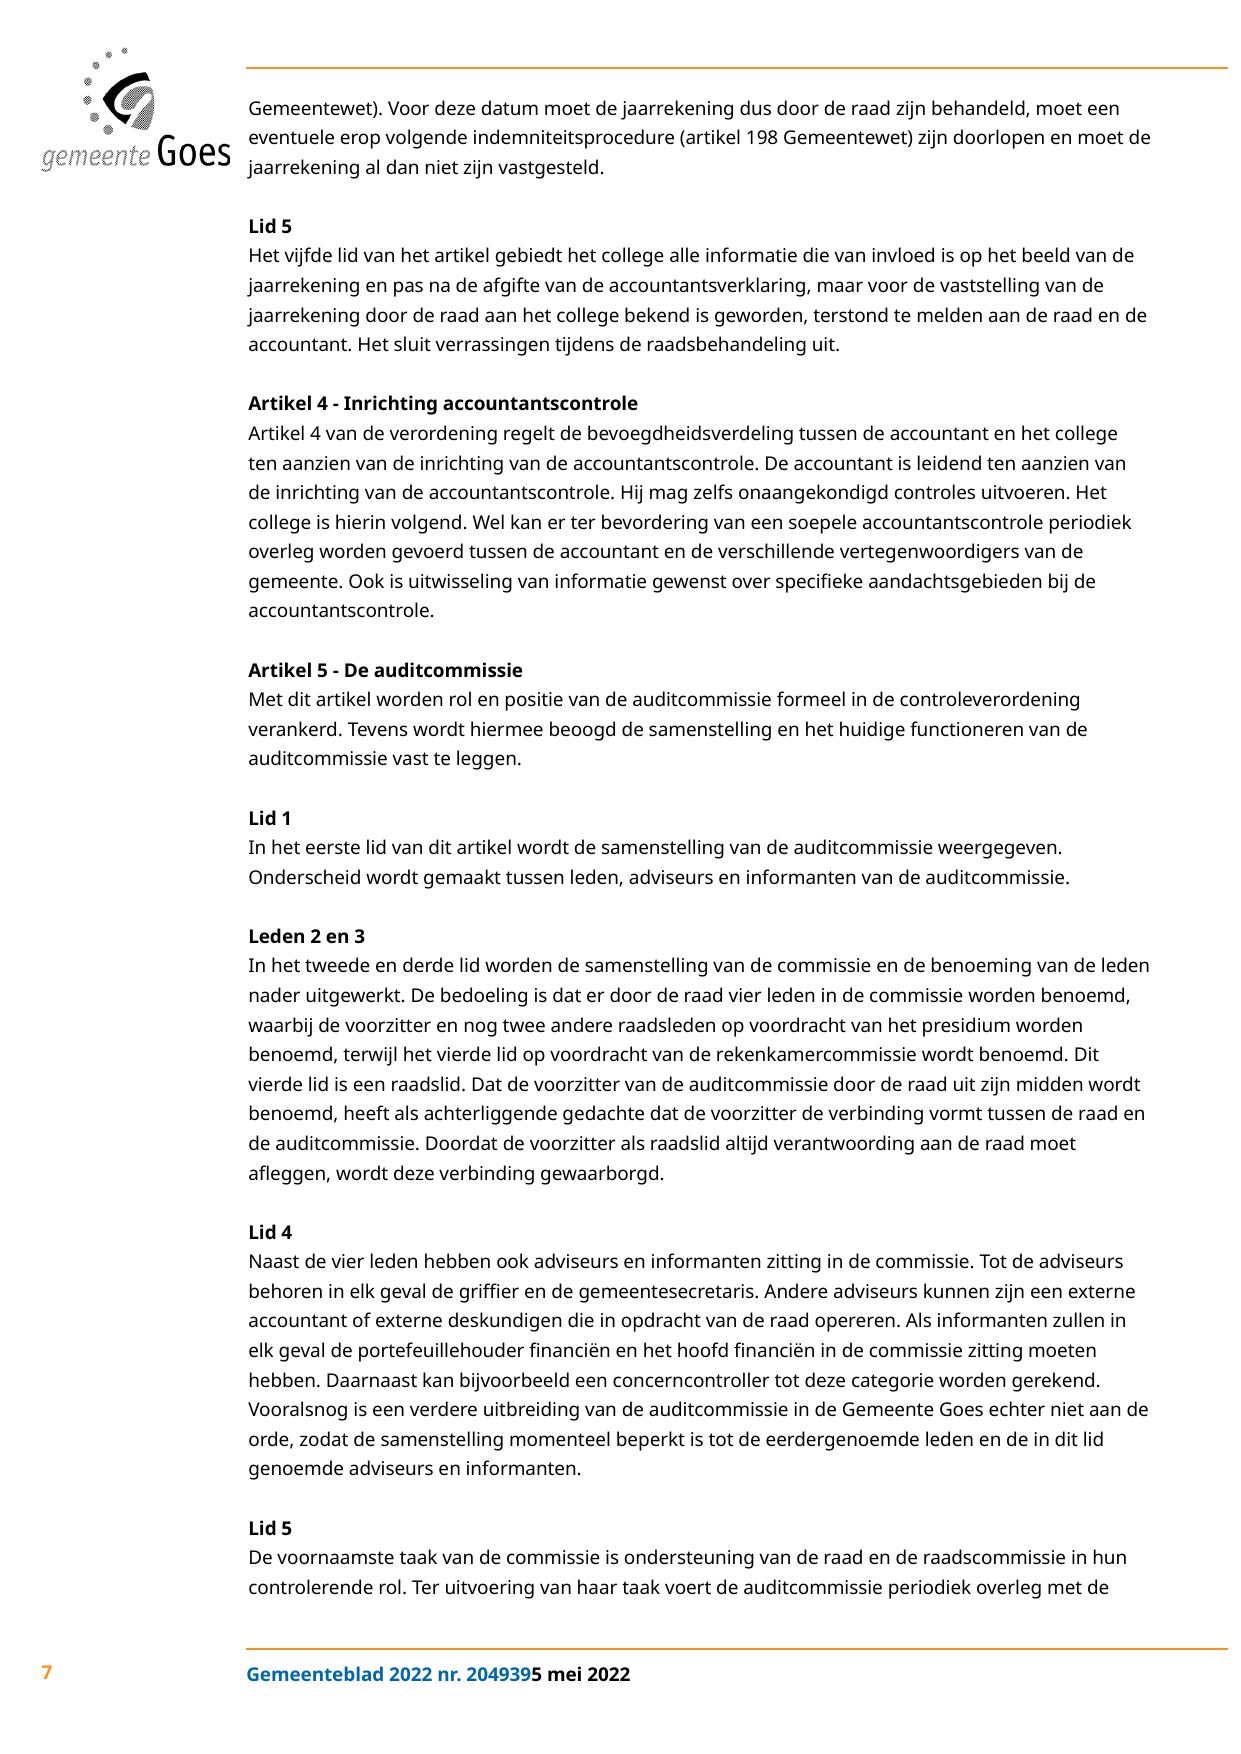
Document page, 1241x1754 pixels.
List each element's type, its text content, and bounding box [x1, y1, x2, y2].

text In het eerste lid van dit artikel wordt de samenstelling van de auditcommissie weergegeven. Onderscheid wordt gemaakt tussen leden, adviseurs en informanten van de auditcommissie. [248, 834, 1152, 890]
text Artikel 5 - De auditcommissie [248, 657, 1152, 683]
text Lid 5 [248, 1515, 1152, 1541]
text Artikel 4 van de verordening regelt de bevoegdheidsverdeling tussen de accountant en het college ten aanzien van de inrichting van de accountantscontrole. De accountant is leidend ten aanzien van de inrichting van de accountantscontrole. Hij mag zelfs onaangekondigd controles uitvoeren. Het college is hierin volgend. Wel kan er ter bevordering van een soepele accountantscontrole periodiek overleg worden gevoerd tussen de accountant en de verschillende vertegenwoordigers van de gemeente. Ook is uitwisseling van informatie gewenst over specifieke aandachtsgebieden bij de accountantscontrole. [248, 420, 1152, 623]
text Het vijfde lid van het artikel gebiedt het college alle informatie die van invloed is op het beeld van de jaarrekening en pas na de afgifte van de accountantsverklaring, maar voor de vaststelling van de jaarrekening door de raad aan het college bekend is geworden, terstond te melden aan de raad en de accountant. Het sluit verrassingen tijdens de raadsbehandeling uit. [248, 243, 1152, 357]
text In het tweede en derde lid worden de samenstelling van de commissie en de benoeming van de leden nader uitgewerkt. De bedoeling is dat er door de raad vier leden in de commissie worden benoemd, waarbij de voorzitter en nog twee andere raadsleden op voordracht van het presidium worden benoemd, terwijl het vierde lid op voordracht van de rekenkamercommissie wordt benoemd. Dit vierde lid is een raadslid. Dat de voorzitter van de auditcommissie door de raad uit zijn midden wordt benoemd, heeft als achterliggende gedachte dat de voorzitter de verbinding vormt tussen de raad en de auditcommissie. Doordat de voorzitter als raadslid altijd verantwoording aan de raad moet afleggen, wordt deze verbinding gewaarborgd. [248, 953, 1152, 1186]
text Met dit artikel worden rol en positie van de auditcommissie formeel in de controleverordening verankerd. Tevens wordt hiermee beoogd de samenstelling en het huidige functioneren van de auditcommissie vast te leggen. [248, 686, 1152, 771]
text Lid 1 [248, 805, 1152, 831]
text Artikel 4 - Inrichting accountantscontrole [248, 391, 1152, 416]
text Lid 5 [248, 213, 1152, 239]
text Naast de vier leden hebben ook adviseurs en informanten zitting in de commissie. Tot de adviseurs behoren in elk geval de griffier en de gemeentesecretaris. Andere adviseurs kunnen zijn een externe accountant of externe deskundigen die in opdracht van de raad opereren. Als informanten zullen in elk geval de portefeuillehouder financiën en het hoofd financiën in de commissie zitting moeten hebben. Daarnaast kan bijvoorbeeld een concerncontroller tot deze categorie worden gerekend. Vooralsnog is een verdere uitbreiding van de auditcommissie in de Gemeente Goes echter niet aan de orde, zodat de samenstelling momenteel beperkt is tot de eerdergenoemde leden en de in dit lid genoemde adviseurs en informanten. [248, 1248, 1152, 1481]
text Lid 4 [248, 1219, 1152, 1245]
text Leden 2 en 3 [248, 923, 1152, 949]
text De voornaamste taak van de commissie is ondersteuning van de raad en de raadscommissie in hun controlerende rol. Ter uitvoering van haar taak voert de auditcommissie periodiek overleg met de [248, 1544, 1152, 1600]
picture [41, 47, 231, 172]
text Gemeentewet). Voor deze datum moet de jaarrekening dus door de raad zijn behandeld, moet een eventuele erop volgende indemniteitsprocedure (artikel 198 Gemeentewet) zijn doorlopen en moet de jaarrekening al dan niet zijn vastgesteld. [248, 95, 1152, 180]
